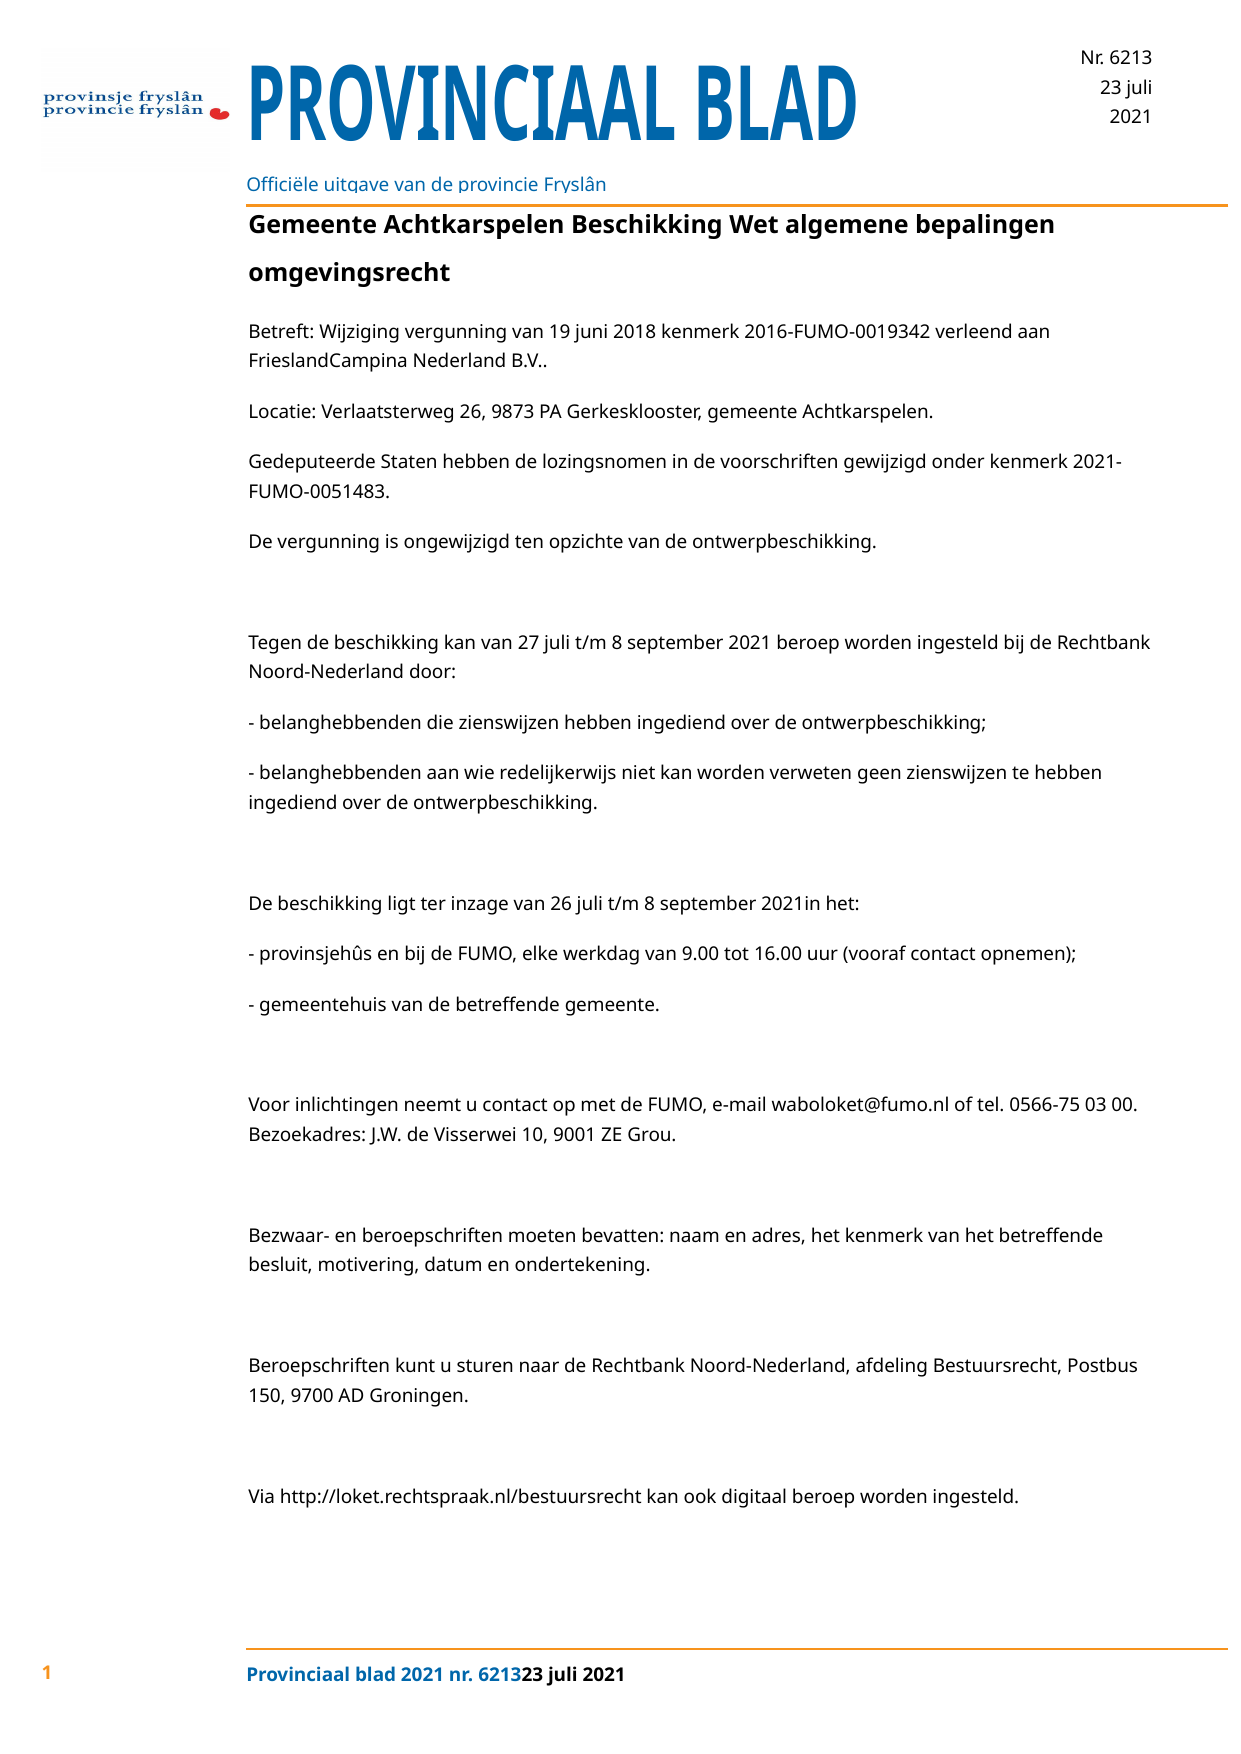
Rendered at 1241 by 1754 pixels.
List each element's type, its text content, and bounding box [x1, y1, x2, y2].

text Voor inlichtingen neemt u contact op met de FUMO, e-mail waboloket@fumo.nl of tel. 0566-75 03 00. Bezoekadres: J.W. de Visserwei 10, 9001 ZE Grou. [248, 1092, 1152, 1147]
text Via http://loket.rechtspraak.nl/bestuursrecht kan ook digitaal beroep worden ingesteld. [248, 1483, 1152, 1509]
text De vergunning is ongewijzigd ten opzichte van de ontwerpbeschikking. [248, 528, 1152, 554]
text - belanghebbenden aan wie redelijkerwijs niet kan worden verweten geen zienswijzen te hebben ingediend over de ontwerpbeschikking. [248, 759, 1152, 815]
text - provinsjehûs en bij de FUMO, elke werkdag van 9.00 tot 16.00 uur (vooraf contact opnemen); [248, 940, 1152, 966]
picture [41, 47, 231, 172]
text Gedeputeerde Staten hebben de lozingsnomen in de voorschriften gewijzigd onder kenmerk 2021-FUMO-0051483. [248, 448, 1152, 504]
text - gemeentehuis van de betreffende gemeente. [248, 991, 1152, 1017]
text Tegen de beschikking kan van 27 juli t/m 8 september 2021 beroep worden ingesteld bij de Rechtbank Noord-Nederland door: [248, 629, 1152, 684]
text Gemeente Achtkarspelen Beschikking Wet algemene bepalingen omgevingsrecht [248, 207, 1152, 288]
text - belanghebbenden die zienswijzen hebben ingediend over de ontwerpbeschikking; [248, 709, 1152, 735]
text Bezwaar- en beroepschriften moeten bevatten: naam en adres, het kenmerk van het betreffende besluit, motivering, datum en ondertekening. [248, 1222, 1152, 1277]
text Betreft: Wijziging vergunning van 19 juni 2018 kenmerk 2016-FUMO-0019342 verleend aan FrieslandCampina Nederland B.V.. [248, 318, 1152, 373]
text Beroepschriften kunt u sturen naar de Rechtbank Noord-Nederland, afdeling Bestuursrecht, Postbus 150, 9700 AD Groningen. [248, 1352, 1152, 1408]
text Locatie: Verlaatsterweg 26, 9873 PA Gerkesklooster, gemeente Achtkarspelen. [248, 398, 1152, 424]
text De beschikking ligt ter inzage van 26 juli t/m 8 september 2021in het: [248, 890, 1152, 916]
